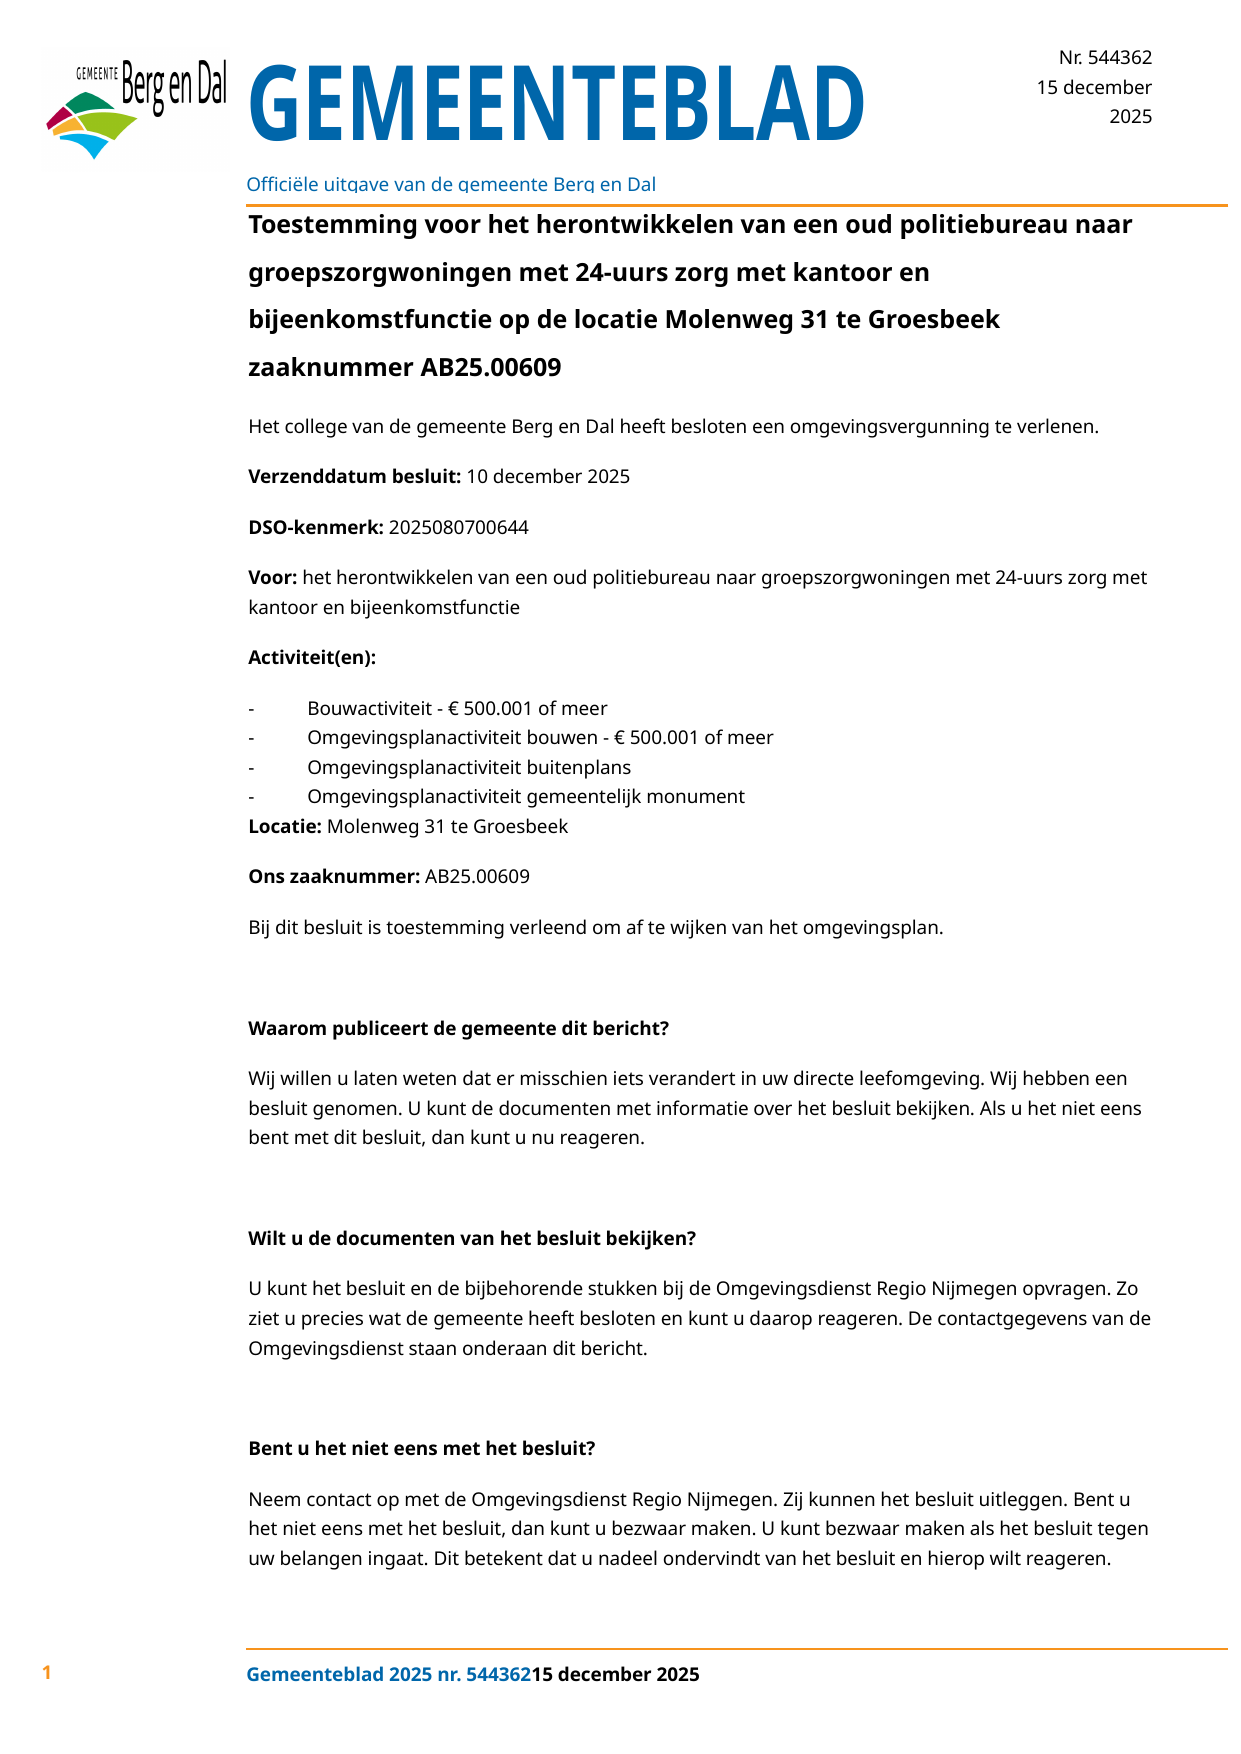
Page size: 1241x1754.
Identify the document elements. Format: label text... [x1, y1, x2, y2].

text Locatie: Molenweg 31 te Groesbeek [248, 813, 1152, 839]
text Ons zaaknummer: AB25.00609 [248, 863, 1152, 889]
text Waarom publiceert de gemeente dit bericht? [248, 1015, 1152, 1041]
text Activiteit(en): [248, 644, 1152, 670]
text Wilt u de documenten van het besluit bekijken? [248, 1225, 1152, 1251]
picture [41, 47, 231, 172]
text Voor: het herontwikkelen van een oud politiebureau naar groepszorgwoningen met 24-uurs zorg met kantoor en bijeenkomstfunctie [248, 564, 1152, 620]
text Wij willen u laten weten dat er misschien iets verandert in uw directe leefomgeving. Wij hebben een besluit genomen. U kunt de documenten met informatie over het besluit bekijken. Als u het niet eens bent met dit besluit, dan kunt u nu reageren. [248, 1065, 1152, 1150]
text U kunt het besluit en de bijbehorende stukken bij de Omgevingsdienst Regio Nijmegen opvragen. Zo ziet u precies wat de gemeente heeft besloten en kunt u daarop reageren. De contactgegevens van de Omgevingsdienst staan onderaan dit bericht. [248, 1276, 1152, 1361]
list Omgevingsplanactiviteit buitenplans [248, 754, 1152, 780]
text Verzenddatum besluit: 10 december 2025 [248, 463, 1152, 489]
list Bouwactiviteit - € 500.001 of meer [248, 695, 1152, 721]
text Neem contact op met de Omgevingsdienst Regio Nijmegen. Zij kunnen het besluit uitleggen. Bent u het niet eens met het besluit, dan kunt u bezwaar maken. U kunt bezwaar maken als het besluit tegen uw belangen ingaat. Dit betekent dat u nadeel ondervindt van het besluit en hierop wilt reageren. [248, 1486, 1152, 1571]
text Bij dit besluit is toestemming verleend om af te wijken van het omgevingsplan. [248, 914, 1152, 940]
text Toestemming voor het herontwikkelen van een oud politiebureau naar groepszorgwoningen met 24-uurs zorg met kantoor en bijeenkomstfunctie op de locatie Molenweg 31 te Groesbeek zaaknummer AB25.00609 [248, 207, 1152, 384]
text Bent u het niet eens met het besluit? [248, 1436, 1152, 1461]
list Omgevingsplanactiviteit bouwen - € 500.001 of meer [248, 724, 1152, 750]
text Het college van de gemeente Berg en Dal heeft besloten een omgevingsvergunning te verlenen. [248, 413, 1152, 439]
text DSO-kenmerk: 2025080700644 [248, 514, 1152, 540]
list Omgevingsplanactiviteit gemeentelijk monument [248, 783, 1152, 809]
